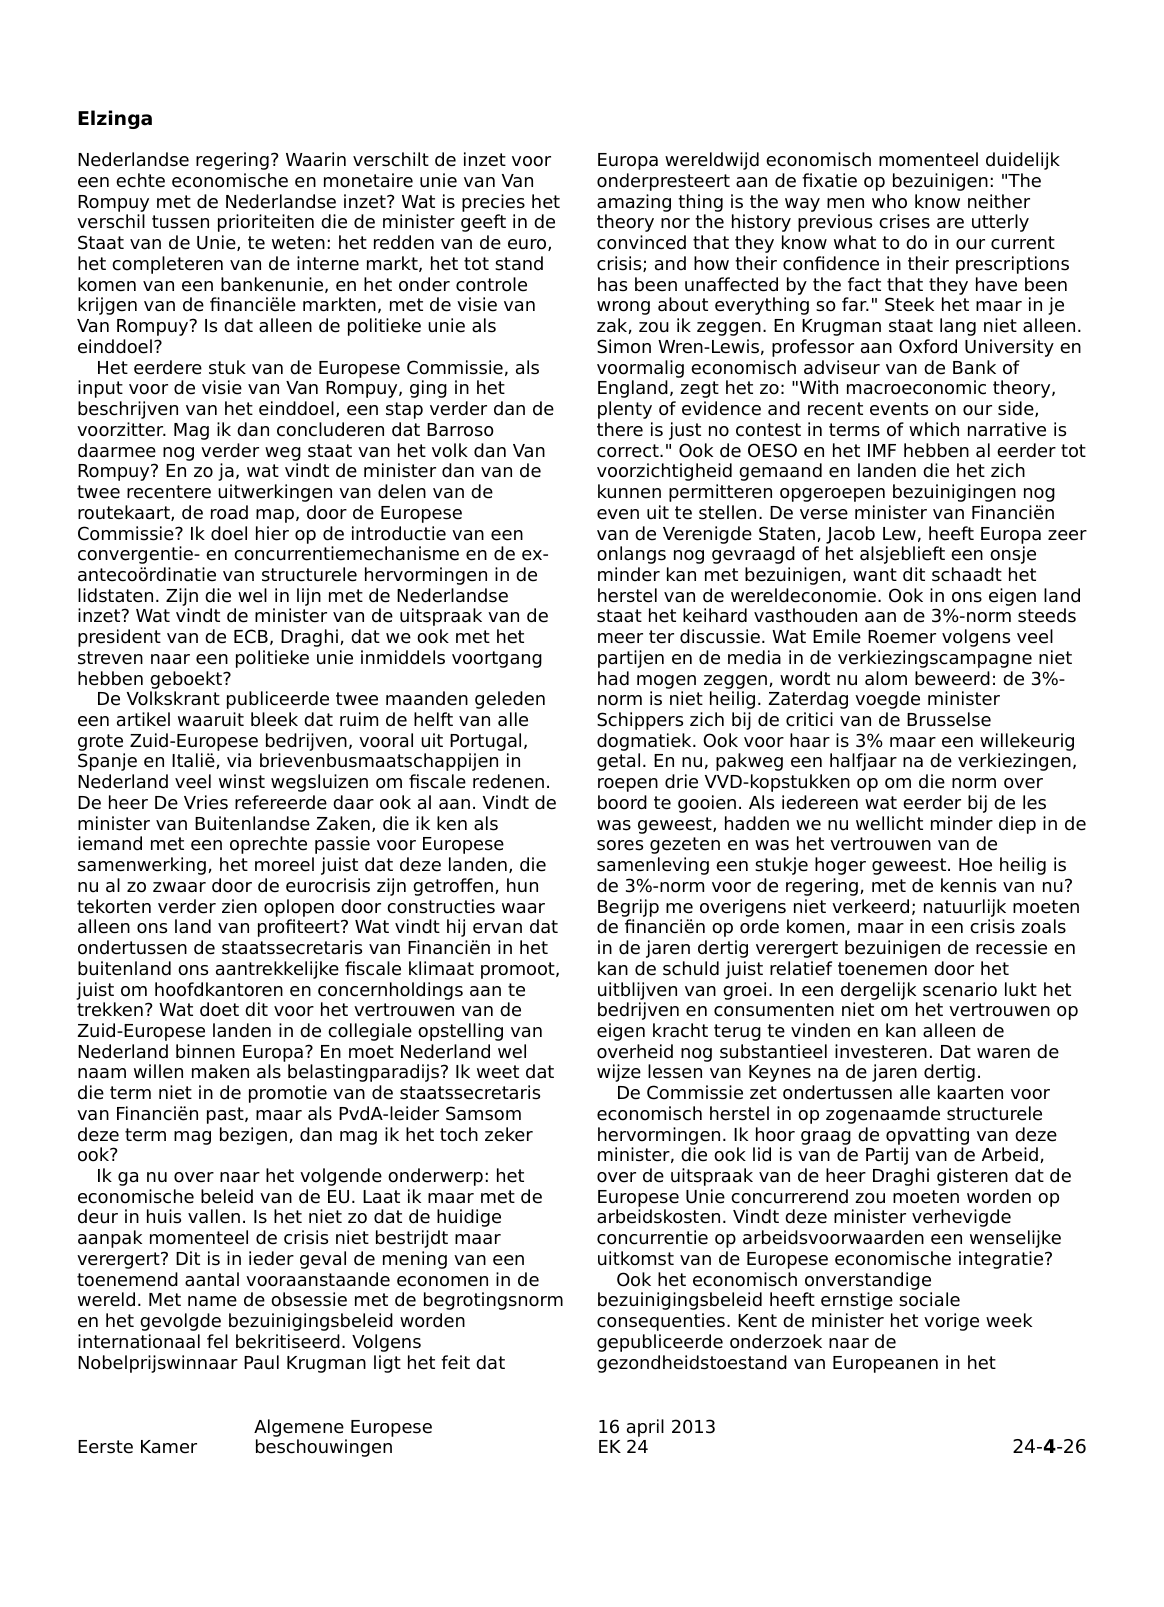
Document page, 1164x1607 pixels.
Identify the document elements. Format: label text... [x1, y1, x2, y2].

text Ik ga nu over naar het volgende onderwerp: het economische beleid van de EU. Laat ik maar met de deur in huis vallen. Is het niet zo dat de huidige aanpak momenteel de crisis niet bestrijdt maar verergert? Dit is in ieder geval de mening van een toenemend aantal vooraanstaande economen in de wereld. Met name de obsessie met de begrotingsnorm en het gevolgde bezuinigingsbeleid worden internationaal fel bekritiseerd. Volgens Nobelprijswinnaar Paul Krugman ligt het feit dat [77, 1166, 567, 1373]
text De Volkskrant publiceerde twee maanden geleden een artikel waaruit bleek dat ruim de helft van alle grote Zuid-Europese bedrijven, vooral uit Portugal, Spanje en Italië, via brievenbusmaatschappijen in Nederland veel winst wegsluizen om fiscale redenen. De heer De Vries refereerde daar ook al aan. Vindt de minister van Buitenlandse Zaken, die ik ken als iemand met een oprechte passie voor Europese samenwerking, het moreel juist dat deze landen, die nu al zo zwaar door de eurocrisis zijn getroffen, hun tekorten verder zien oplopen door constructies waar alleen ons land van profiteert? Wat vindt hij ervan dat ondertussen de staatssecretaris van Financiën in het buitenland ons aantrekkelijke fiscale klimaat promoot, juist om hoofdkantoren en concernholdings aan te trekken? Wat doet dit voor het vertrouwen van de Zuid-Europese landen in de collegiale opstelling van Nederland binnen Europa? En moet Nederland wel naam willen maken als belastingparadijs? Ik weet dat die term niet in de promotie van de staatssecretaris van Financiën past, maar als PvdA-leider Samsom deze term mag bezigen, dan mag ik het toch zeker ook? [77, 689, 567, 1166]
text Nederlandse regering? Waarin verschilt de inzet voor een echte economische en monetaire unie van Van Rompuy met de Nederlandse inzet? Wat is precies het verschil tussen prioriteiten die de minister geeft in de Staat van de Unie, te weten: het redden van de euro, het completeren van de interne markt, het tot stand komen van een bankenunie, en het onder controle krijgen van de financiële markten, met de visie van Van Rompuy? Is dat alleen de politieke unie als einddoel? [77, 150, 567, 357]
text Het eerdere stuk van de Europese Commissie, als input voor de visie van Van Rompuy, ging in het beschrijven van het einddoel, een stap verder dan de voorzitter. Mag ik dan concluderen dat Barroso daarmee nog verder weg staat van het volk dan Van Rompuy? En zo ja, wat vindt de minister dan van de twee recentere uitwerkingen van delen van de routekaart, de road map, door de Europese Commissie? Ik doel hier op de introductie van een convergentie- en concurrentiemechanisme en de ex-antecoördinatie van structurele hervormingen in de lidstaten. Zijn die wel in lijn met de Nederlandse inzet? Wat vindt de minister van de uitspraak van de president van de ECB, Draghi, dat we ook met het streven naar een politieke unie inmiddels voortgang hebben geboekt? [77, 357, 567, 689]
text Ook het economisch onverstandige bezuinigingsbeleid heeft ernstige sociale consequenties. Kent de minister het vorige week gepubliceerde onderzoek naar de gezondheidstoestand van Europeanen in het [596, 1269, 1087, 1373]
text Europa wereldwijd economisch momenteel duidelijk onderpresteert aan de fixatie op bezuinigen: "The amazing thing is the way men who know neither theory nor the history previous crises are utterly convinced that they know what to do in our current crisis; and how their confidence in their prescriptions has been unaffected by the fact that they have been wrong about everything so far." Steek het maar in je zak, zou ik zeggen. En Krugman staat lang niet alleen. Simon Wren-Lewis, professor aan Oxford University en voormalig economisch adviseur van de Bank of England, zegt het zo: "With macroeconomic theory, plenty of evidence and recent events on our side, there is just no contest in terms of which narrative is correct." Ook de OESO en het IMF hebben al eerder tot voorzichtigheid gemaand en landen die het zich kunnen permitteren opgeroepen bezuinigingen nog even uit te stellen. De verse minister van Financiën van de Verenigde Staten, Jacob Lew, heeft Europa zeer onlangs nog gevraagd of het alsjeblieft een onsje minder kan met bezuinigen, want dit schaadt het herstel van de wereldeconomie. Ook in ons eigen land staat het keihard vasthouden aan de 3%-norm steeds meer ter discussie. Wat Emile Roemer volgens veel partijen en de media in de verkiezingscampagne niet had mogen zeggen, wordt nu alom beweerd: de 3%-norm is niet heilig. Zaterdag voegde minister Schippers zich bij de critici van de Brusselse dogmatiek. Ook voor haar is 3% maar een willekeurig getal. En nu, pakweg een halfjaar na de verkiezingen, roepen drie VVD-kopstukken op om die norm over boord te gooien. Als iedereen wat eerder bij de les was geweest, hadden we nu wellicht minder diep in de sores gezeten en was het vertrouwen van de samenleving een stukje hoger geweest. Hoe heilig is de 3%-norm voor de regering, met de kennis van nu? Begrijp me overigens niet verkeerd; natuurlijk moeten de financiën op orde komen, maar in een crisis zoals in de jaren dertig verergert bezuinigen de recessie en kan de schuld juist relatief toenemen door het uitblijven van groei. In een dergelijk scenario lukt het bedrijven en consumenten niet om het vertrouwen op eigen kracht terug te vinden en kan alleen de overheid nog substantieel investeren. Dat waren de wijze lessen van Keynes na de jaren dertig. [596, 150, 1087, 1083]
text De Commissie zet ondertussen alle kaarten voor economisch herstel in op zogenaamde structurele hervormingen. Ik hoor graag de opvatting van deze minister, die ook lid is van de Partij van de Arbeid, over de uitspraak van de heer Draghi gisteren dat de Europese Unie concurrerend zou moeten worden op arbeidskosten. Vindt deze minister verhevigde concurrentie op arbeidsvoorwaarden een wenselijke uitkomst van de Europese economische integratie? [596, 1083, 1087, 1269]
